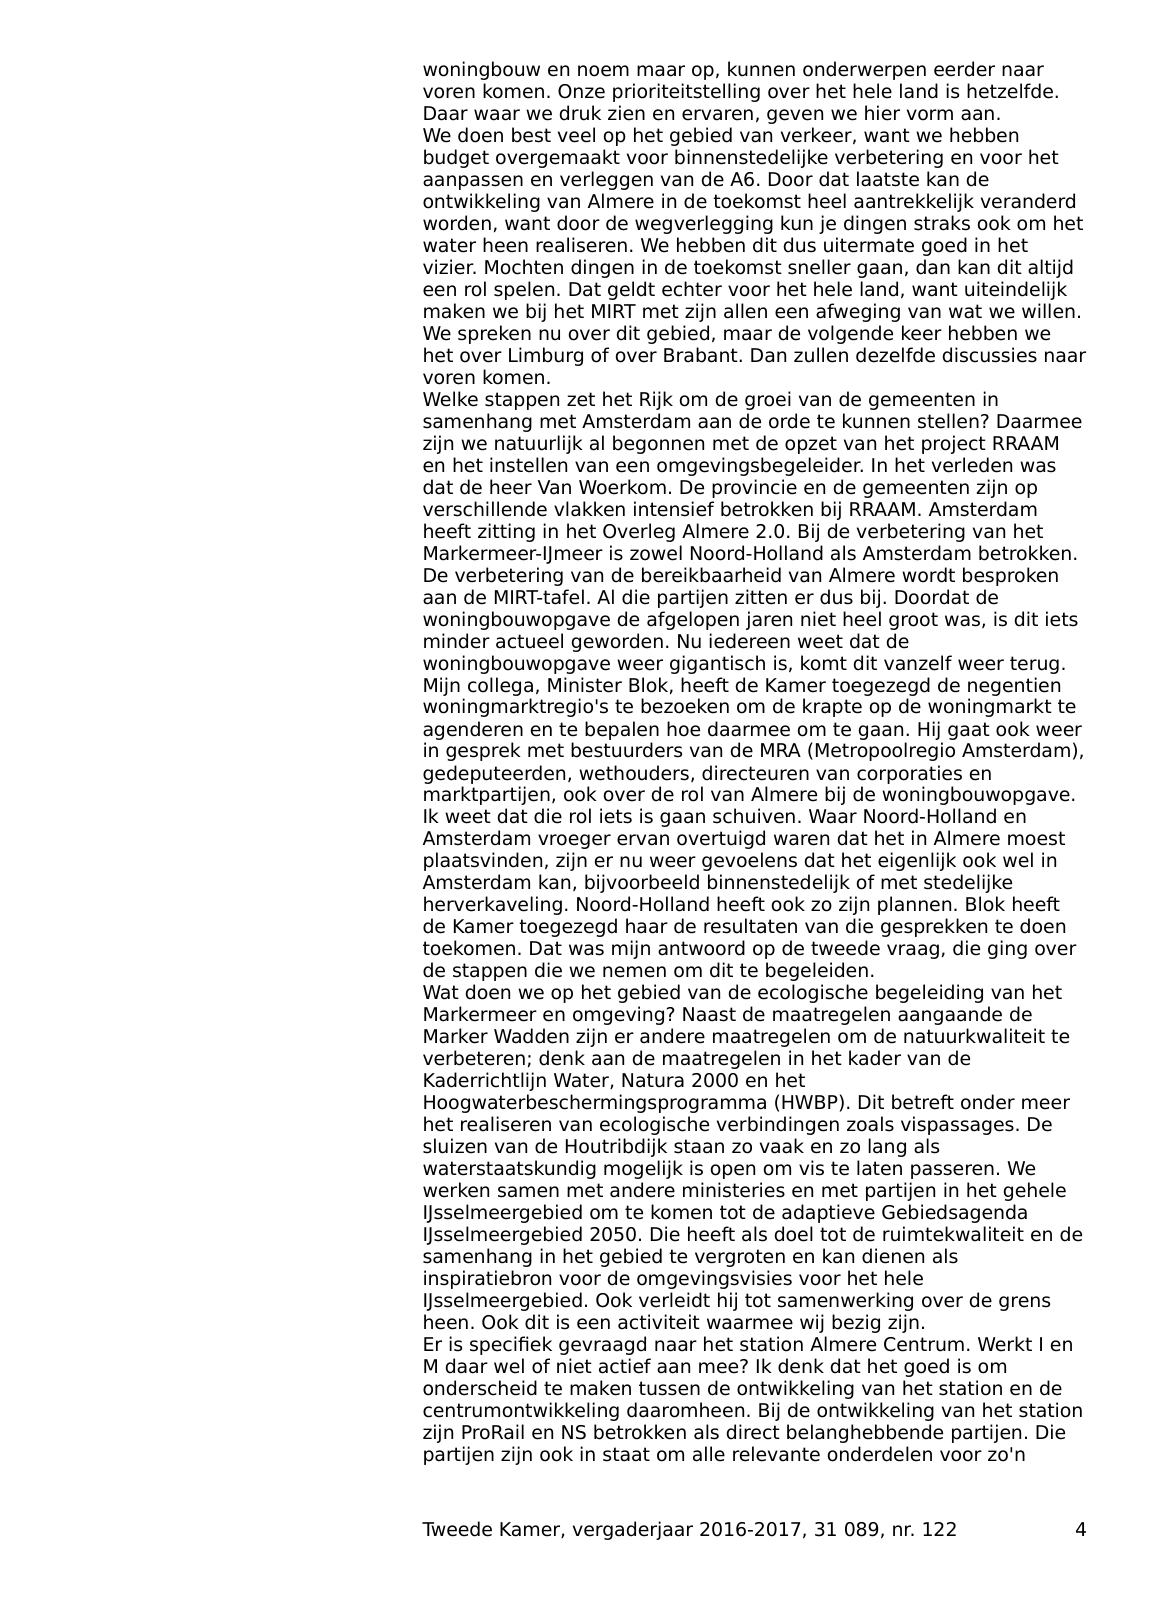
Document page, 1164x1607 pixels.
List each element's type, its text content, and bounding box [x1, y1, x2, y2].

text Wat doen we op het gebied van de ecologische begeleiding van het Markermeer en omgeving? Naast de maatregelen aangaande de Marker Wadden zijn er andere maatregelen om de natuurkwaliteit te verbeteren; denk aan de maatregelen in het kader van de Kaderrichtlijn Water, Natura 2000 en het Hoogwaterbeschermingsprogramma (HWBP). Dit betreft onder meer het realiseren van ecologische verbindingen zoals vispassages. De sluizen van de Houtribdijk staan zo vaak en zo lang als waterstaatskundig mogelijk is open om vis te laten passeren. We werken samen met andere ministeries en met partijen in het gehele IJsselmeergebied om te komen tot de adaptieve Gebiedsagenda IJsselmeergebied 2050. Die heeft als doel tot de ruimtekwaliteit en de samenhang in het gebied te vergroten en kan dienen als inspiratiebron voor de omgevingsvisies voor het hele IJsselmeergebied. Ook verleidt hij tot samenwerking over de grens heen. Ook dit is een activiteit waarmee wij bezig zijn. [422, 982, 1087, 1334]
text Er is specifiek gevraagd naar het station Almere Centrum. Werkt I en M daar wel of niet actief aan mee? Ik denk dat het goed is om onderscheid te maken tussen de ontwikkeling van het station en de centrumontwikkeling daaromheen. Bij de ontwikkeling van het station zijn ProRail en NS betrokken als direct belanghebbende partijen. Die partijen zijn ook in staat om alle relevante onderdelen voor zo'n [422, 1334, 1087, 1466]
text Welke stappen zet het Rijk om de groei van de gemeenten in samenhang met Amsterdam aan de orde te kunnen stellen? Daarmee zijn we natuurlijk al begonnen met de opzet van het project RRAAM en het instellen van een omgevingsbegeleider. In het verleden was dat de heer Van Woerkom. De provincie en de gemeenten zijn op verschillende vlakken intensief betrokken bij RRAAM. Amsterdam heeft zitting in het Overleg Almere 2.0. Bij de verbetering van het Markermeer-IJmeer is zowel Noord-Holland als Amsterdam betrokken. De verbetering van de bereikbaarheid van Almere wordt besproken aan de MIRT-tafel. Al die partijen zitten er dus bij. Doordat de woningbouwopgave de afgelopen jaren niet heel groot was, is dit iets minder actueel geworden. Nu iedereen weet dat de woningbouwopgave weer gigantisch is, komt dit vanzelf weer terug. Mijn collega, Minister Blok, heeft de Kamer toegezegd de negentien woningmarktregio's te bezoeken om de krapte op de woningmarkt te agenderen en te bepalen hoe daarmee om te gaan. Hij gaat ook weer in gesprek met bestuurders van de MRA (Metropoolregio Amsterdam), gedeputeerden, wethouders, directeuren van corporaties en marktpartijen, ook over de rol van Almere bij de woningbouwopgave. Ik weet dat die rol iets is gaan schuiven. Waar Noord-Holland en Amsterdam vroeger ervan overtuigd waren dat het in Almere moest plaatsvinden, zijn er nu weer gevoelens dat het eigenlijk ook wel in Amsterdam kan, bijvoorbeeld binnenstedelijk of met stedelijke herverkaveling. Noord-Holland heeft ook zo zijn plannen. Blok heeft de Kamer toegezegd haar de resultaten van die gesprekken te doen toekomen. Dat was mijn antwoord op de tweede vraag, die ging over de stappen die we nemen om dit te begeleiden. [422, 389, 1087, 982]
text woningbouw en noem maar op, kunnen onderwerpen eerder naar voren komen. Onze prioriteitstelling over het hele land is hetzelfde. Daar waar we druk zien en ervaren, geven we hier vorm aan. [422, 59, 1087, 125]
text We doen best veel op het gebied van verkeer, want we hebben budget overgemaakt voor binnenstedelijke verbetering en voor het aanpassen en verleggen van de A6. Door dat laatste kan de ontwikkeling van Almere in de toekomst heel aantrekkelijk veranderd worden, want door de wegverlegging kun je dingen straks ook om het water heen realiseren. We hebben dit dus uitermate goed in het vizier. Mochten dingen in de toekomst sneller gaan, dan kan dit altijd een rol spelen. Dat geldt echter voor het hele land, want uiteindelijk maken we bij het MIRT met zijn allen een afweging van wat we willen. We spreken nu over dit gebied, maar de volgende keer hebben we het over Limburg of over Brabant. Dan zullen dezelfde discussies naar voren komen. [422, 125, 1087, 389]
